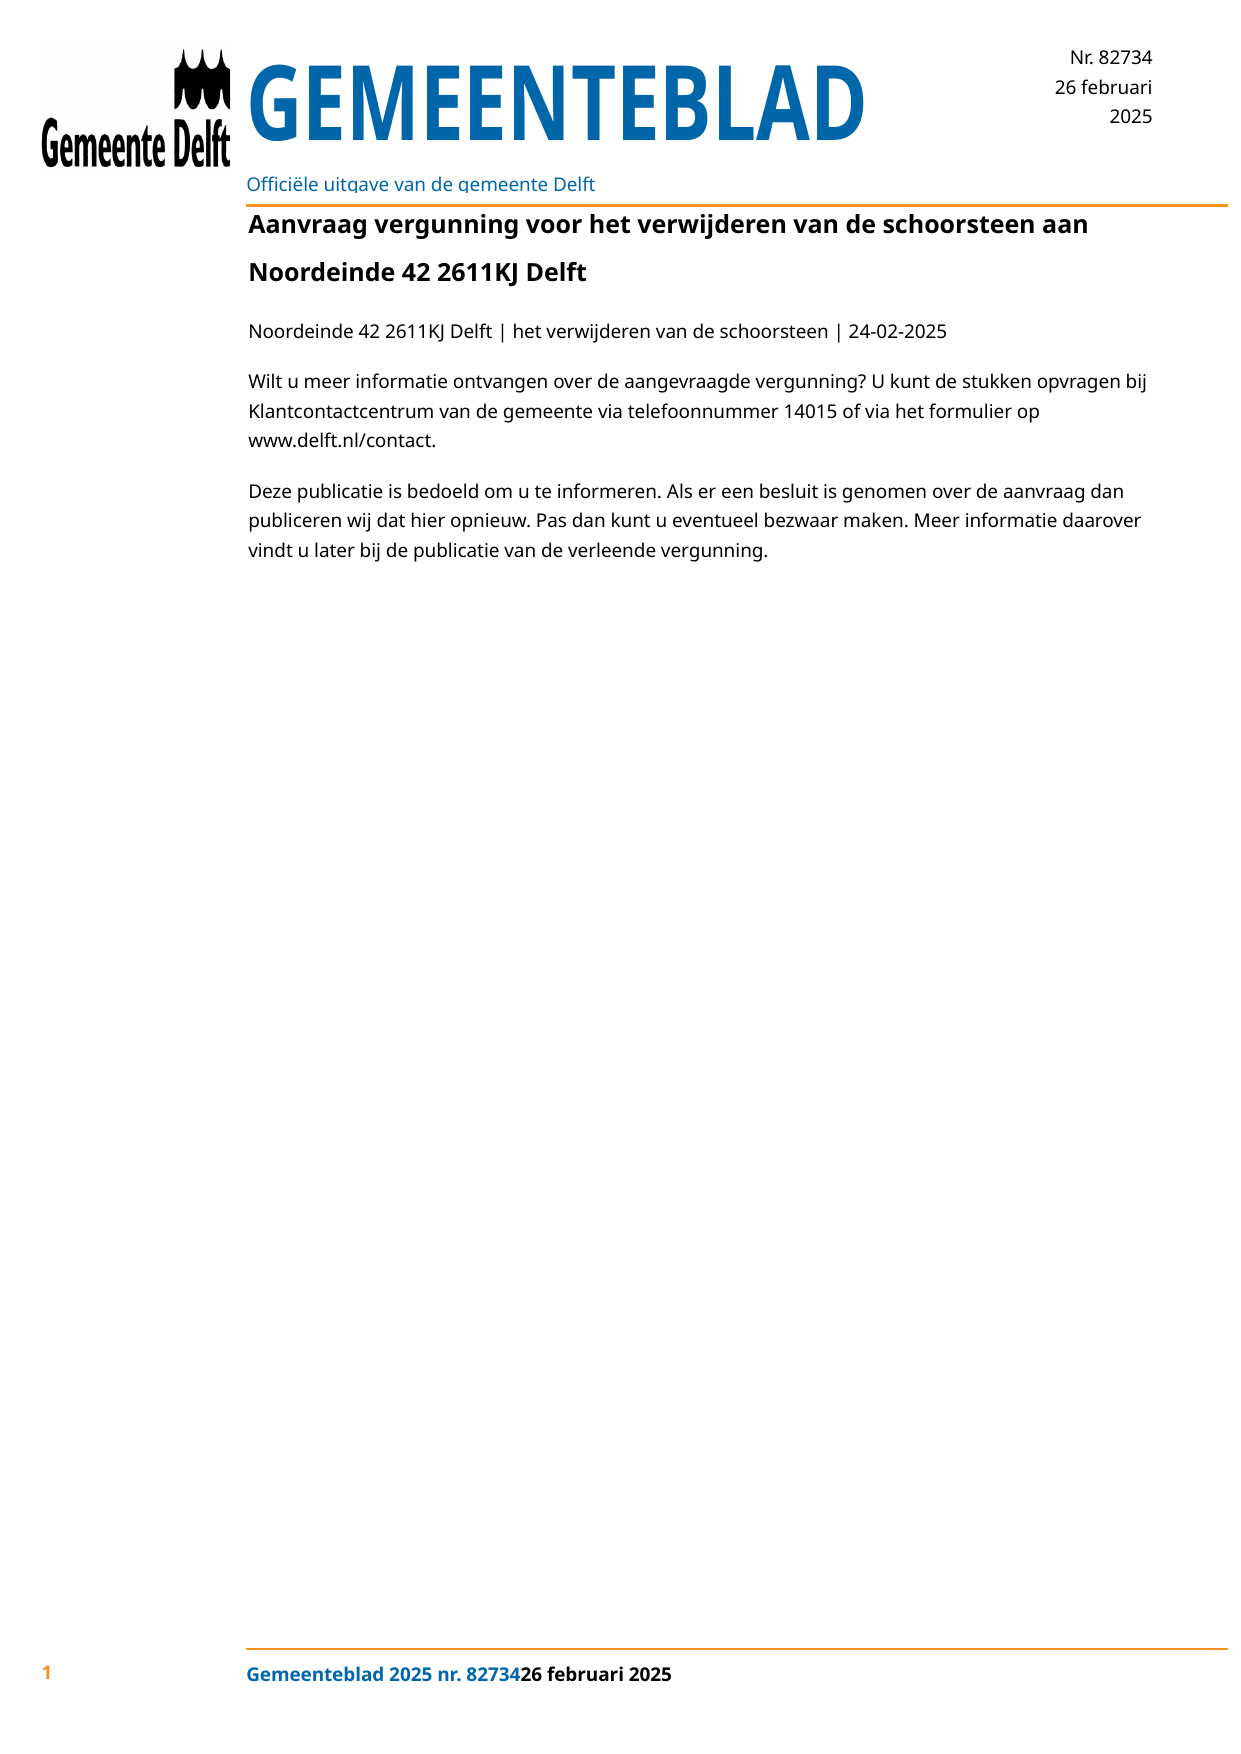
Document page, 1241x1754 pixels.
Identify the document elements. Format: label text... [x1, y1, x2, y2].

text Aanvraag vergunning voor het verwijderen van de schoorsteen aan Noordeinde 42 2611KJ Delft [248, 207, 1152, 288]
text Wilt u meer informatie ontvangen over de aangevraagde vergunning? U kunt de stukken opvragen bij Klantcontactcentrum van de gemeente via telefoonnummer 14015 of via het formulier op www.delft.nl/contact. [248, 368, 1152, 453]
text Deze publicatie is bedoeld om u te informeren. Als er een besluit is genomen over de aanvraag dan publiceren wij dat hier opnieuw. Pas dan kunt u eventueel bezwaar maken. Meer informatie daarover vindt u later bij de publicatie van de verleende vergunning. [248, 478, 1152, 563]
picture [41, 47, 231, 172]
text Noordeinde 42 2611KJ Delft | het verwijderen van de schoorsteen | 24-02-2025 [248, 318, 1152, 344]
